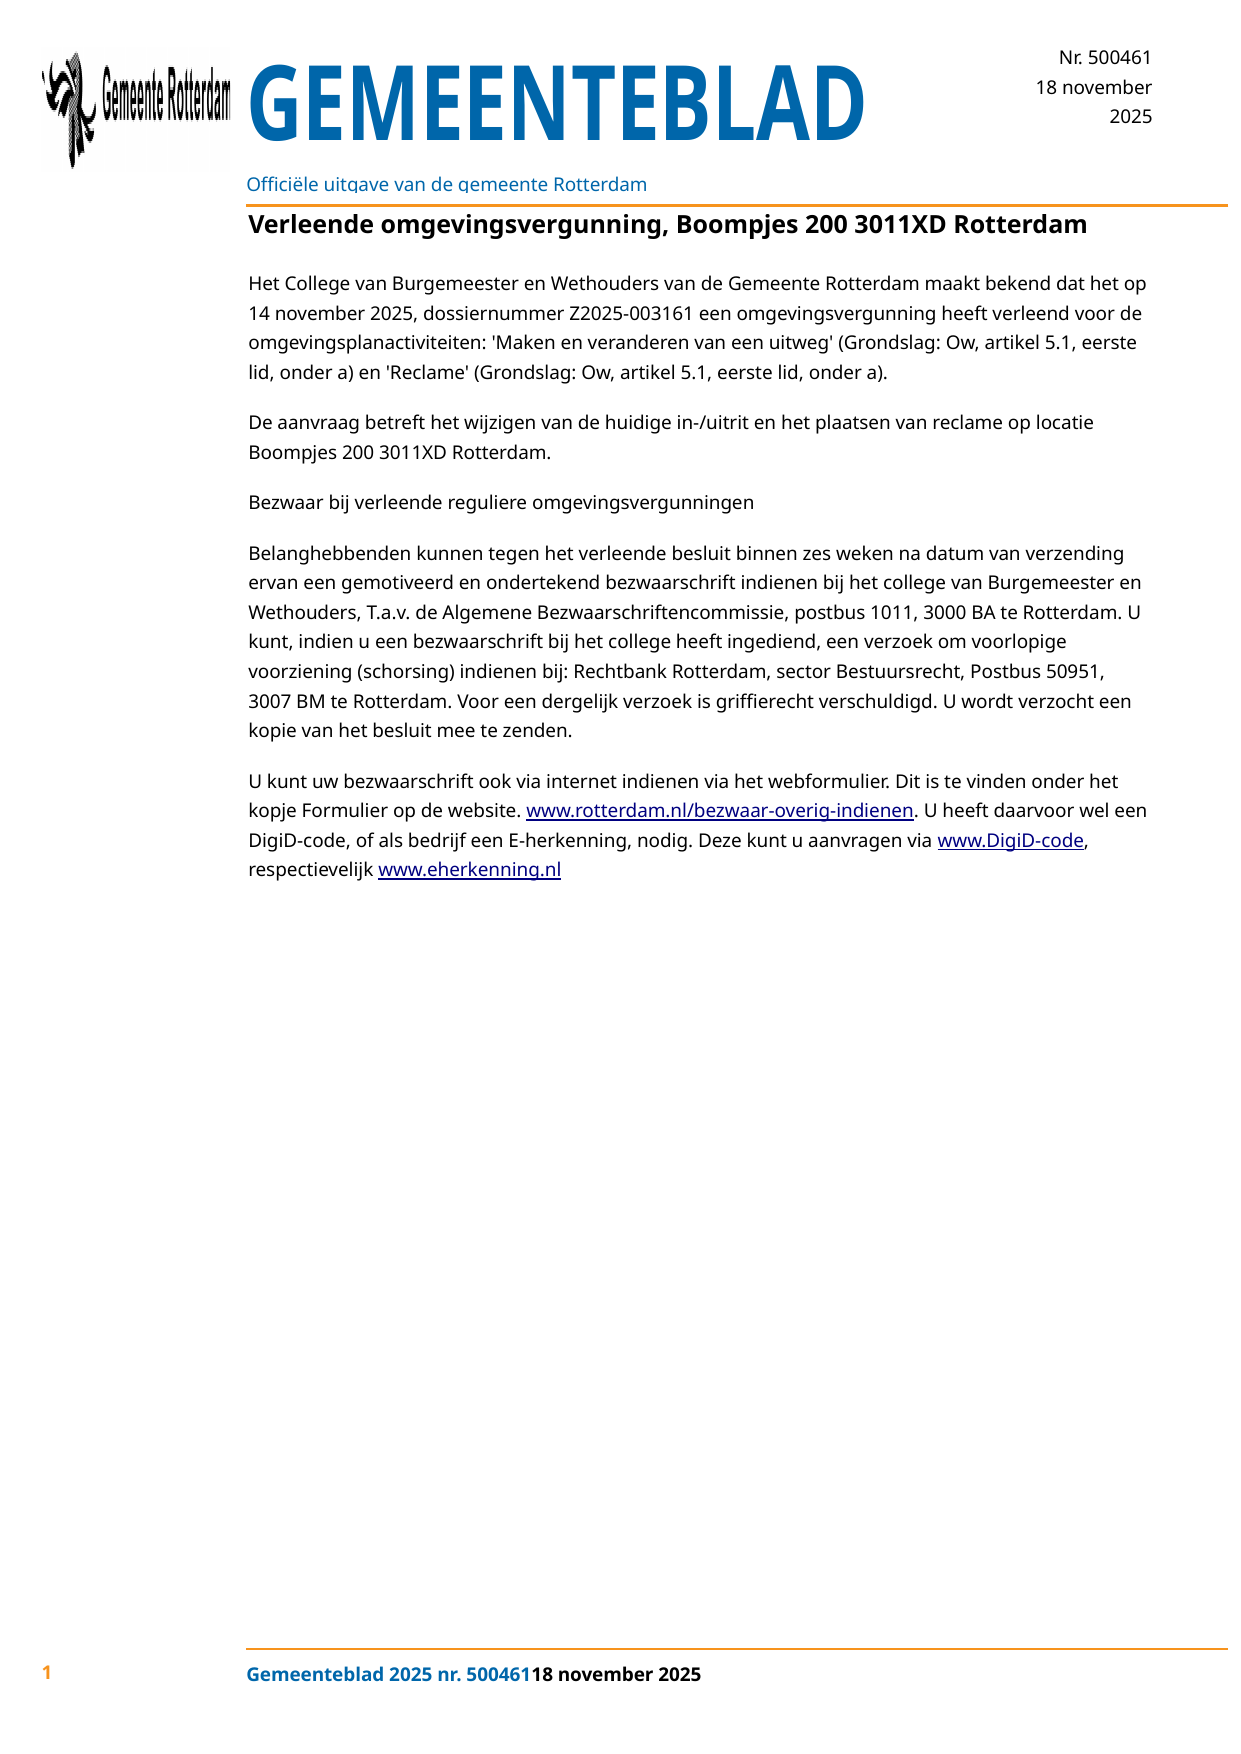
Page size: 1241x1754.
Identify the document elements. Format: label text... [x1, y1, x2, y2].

text Belanghebbenden kunnen tegen het verleende besluit binnen zes weken na datum van verzending ervan een gemotiveerd en ondertekend bezwaarschrift indienen bij het college van Burgemeester en Wethouders, T.a.v. de Algemene Bezwaarschriftencommissie, postbus 1011, 3000 BA te Rotterdam. U kunt, indien u een bezwaarschrift bij het college heeft ingediend, een verzoek om voorlopige voorziening (schorsing) indienen bij: Rechtbank Rotterdam, sector Bestuursrecht, Postbus 50951, 3007 BM te Rotterdam. Voor een dergelijk verzoek is griffierecht verschuldigd. U wordt verzocht een kopie van het besluit mee te zenden. [248, 540, 1152, 743]
text Verleende omgevingsvergunning, Boompjes 200 3011XD Rotterdam [248, 207, 1152, 241]
text U kunt uw bezwaarschrift ook via internet indienen via het webformulier. Dit is te vinden onder het kopje Formulier op de website. www.rotterdam.nl/bezwaar-overig-indienen. U heeft daarvoor wel een DigiD-code, of als bedrijf een E-herkenning, nodig. Deze kunt u aanvragen via www.DigiD-code, respectievelijk www.eherkenning.nl [248, 768, 1152, 882]
text Het College van Burgemeester en Wethouders van de Gemeente Rotterdam maakt bekend dat het op 14 november 2025, dossiernummer Z2025-003161 een omgevingsvergunning heeft verleend voor de omgevingsplanactiviteiten: 'Maken en veranderen van een uitweg' (Grondslag: Ow, artikel 5.1, eerste lid, onder a) en 'Reclame' (Grondslag: Ow, artikel 5.1, eerste lid, onder a). [248, 270, 1152, 385]
picture [41, 47, 231, 172]
text Bezwaar bij verleende reguliere omgevingsvergunningen [248, 489, 1152, 515]
text De aanvraag betreft het wijzigen van de huidige in-/uitrit en het plaatsen van reclame op locatie Boompjes 200 3011XD Rotterdam. [248, 409, 1152, 465]
